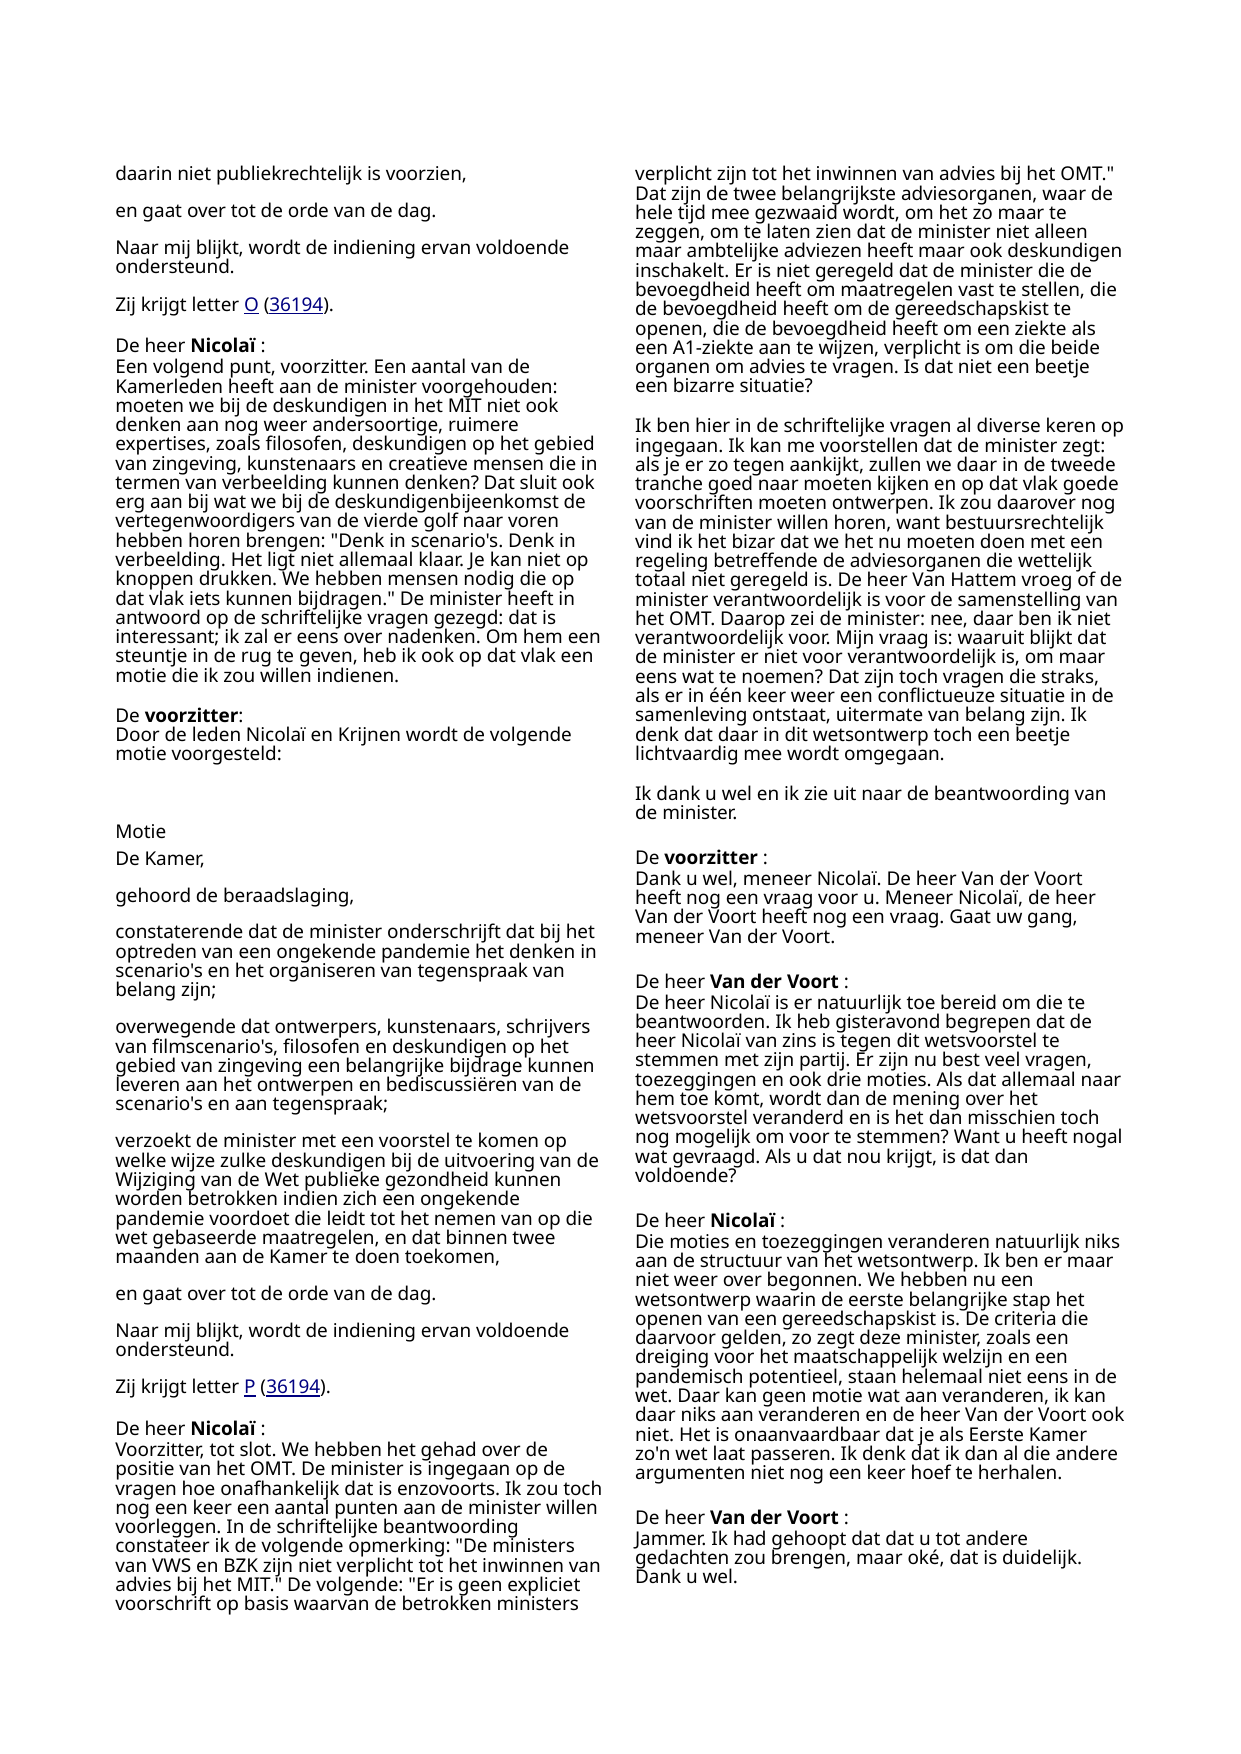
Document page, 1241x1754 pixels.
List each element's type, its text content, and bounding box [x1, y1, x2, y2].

text De heer Van der Voort : [635, 1504, 1125, 1530]
text Door de leden Nicolaï en Krijnen wordt de volgende motie voorgesteld: [115, 726, 605, 764]
text Jammer. Ik had gehoopt dat dat u tot andere gedachten zou brengen, maar oké, dat is duidelijk. Dank u wel. [635, 1530, 1125, 1588]
text constaterende dat de minister onderschrijft dat bij het optreden van een ongekende pandemie het denken in scenario's en het organiseren van tegenspraak van belang zijn; [115, 923, 605, 1001]
text gehoord de beraadslaging, [115, 887, 605, 906]
text verzoekt de minister met een voorstel te komen op welke wijze zulke deskundigen bij de uitvoering van de Wijziging van de Wet publieke gezondheid kunnen worden betrokken indien zich een ongekende pandemie voordoet die leidt tot het nemen van op die wet gebaseerde maatregelen, en dat binnen twee maanden aan de Kamer te doen toekomen, [115, 1132, 605, 1267]
text Ik dank u wel en ik zie uit naar de beantwoording van de minister. [635, 785, 1125, 823]
text Zij krijgt letter O (36194). [115, 296, 605, 315]
text De voorzitter: [115, 707, 605, 726]
text De heer Nicolaï is er natuurlijk toe bereid om die te beantwoorden. Ik heb gisteravond begrepen dat de heer Nicolaï van zins is tegen dit wetsvoorstel te stemmen met zijn partij. Er zijn nu best veel vragen, toezeggingen en ook drie moties. Als dat allemaal naar hem toe komt, wordt dan de mening over het wetsvoorstel veranderd en is het dan misschien toch nog mogelijk om voor te stemmen? Want u heeft nogal wat gevraagd. Als u dat nou krijgt, is dat dan voldoende? [635, 994, 1125, 1186]
text Naar mij blijkt, wordt de indiening ervan voldoende ondersteund. [115, 239, 605, 278]
text De heer Nicolaï : [115, 1415, 605, 1441]
text De voorzitter : [635, 844, 1125, 870]
text De Kamer, [115, 849, 605, 869]
text verplicht zijn tot het inwinnen van advies bij het OMT." Dat zijn de twee belangrijkste adviesorganen, waar de hele tijd mee gezwaaid wordt, om het zo maar te zeggen, om te laten zien dat de minister niet alleen maar ambtelijke adviezen heeft maar ook deskundigen inschakelt. Er is niet geregeld dat de minister die de bevoegdheid heeft om maatregelen vast te stellen, die de bevoegdheid heeft om de gereedschapskist te openen, die de bevoegdheid heeft om een ziekte als een A1-ziekte aan te wijzen, verplicht is om die beide organen om advies te vragen. Is dat niet een beetje een bizarre situatie? [635, 165, 1125, 397]
text daarin niet publiekrechtelijk is voorzien, [115, 165, 605, 184]
text Dank u wel, meneer Nicolaï. De heer Van der Voort heeft nog een vraag voor u. Meneer Nicolaï, de heer Van der Voort heeft nog een vraag. Gaat uw gang, meneer Van der Voort. [635, 870, 1125, 947]
text Een volgend punt, voorzitter. Een aantal van de Kamerleden heeft aan de minister voorgehouden: moeten we bij de deskundigen in het MIT niet ook denken aan nog weer andersoortige, ruimere expertises, zoals filosofen, deskundigen op het gebied van zingeving, kunstenaars en creatieve mensen die in termen van verbeelding kunnen denken? Dat sluit ook erg aan bij wat we bij de deskundigenbijeenkomst de vertegenwoordigers van de vierde golf naar voren hebben horen brengen: "Denk in scenario's. Denk in verbeelding. Het ligt niet allemaal klaar. Je kan niet op knoppen drukken. We hebben mensen nodig die op dat vlak iets kunnen bijdragen." De minister heeft in antwoord op de schriftelijke vragen gezegd: dat is interessant; ik zal er eens over nadenken. Om hem een steuntje in de rug te geven, heb ik ook op dat vlak een motie die ik zou willen indienen. [115, 358, 605, 686]
text Zij krijgt letter P (36194). [115, 1378, 605, 1397]
text Die moties en toezeggingen veranderen natuurlijk niks aan de structuur van het wetsontwerp. Ik ben er maar niet weer over begonnen. We hebben nu een wetsontwerp waarin de eerste belangrijke stap het openen van een gereedschapskist is. De criteria die daarvoor gelden, zo zegt deze minister, zoals een dreiging voor het maatschappelijk welzijn en een pandemisch potentieel, staan helemaal niet eens in de wet. Daar kan geen motie wat aan veranderen, ik kan daar niks aan veranderen en de heer Van der Voort ook niet. Het is onaanvaardbaar dat je als Eerste Kamer zo'n wet laat passeren. Ik denk dat ik dan al die andere argumenten niet nog een keer hoef te herhalen. [635, 1233, 1125, 1483]
text De heer Nicolaï : [635, 1207, 1125, 1233]
text overwegende dat ontwerpers, kunstenaars, schrijvers van filmscenario's, filosofen en deskundigen op het gebied van zingeving een belangrijke bijdrage kunnen leveren aan het ontwerpen en bediscussiëren van de scenario's en aan tegenspraak; [115, 1018, 605, 1115]
text en gaat over tot de orde van de dag. [115, 202, 605, 222]
text De heer Van der Voort : [635, 968, 1125, 994]
text De heer Nicolaï : [115, 333, 605, 358]
text Motie [115, 818, 605, 844]
text en gaat over tot de orde van de dag. [115, 1285, 605, 1304]
text Naar mij blijkt, wordt de indiening ervan voldoende ondersteund. [115, 1322, 605, 1361]
text Voorzitter, tot slot. We hebben het gehad over de positie van het OMT. De minister is ingegaan op de vragen hoe onafhankelijk dat is enzovoorts. Ik zou toch nog een keer een aantal punten aan de minister willen voorleggen. In de schriftelijke beantwoording constateer ik de volgende opmerking: "De ministers van VWS en BZK zijn niet verplicht tot het inwinnen van advies bij het MIT." De volgende: "Er is geen expliciet voorschrift op basis waarvan de betrokken ministers [115, 1441, 605, 1614]
text Ik ben hier in de schriftelijke vragen al diverse keren op ingegaan. Ik kan me voorstellen dat de minister zegt: als je er zo tegen aankijkt, zullen we daar in de tweede tranche goed naar moeten kijken en op dat vlak goede voorschriften moeten ontwerpen. Ik zou daarover nog van de minister willen horen, want bestuursrechtelijk vind ik het bizar dat we het nu moeten doen met een regeling betreffende de adviesorganen die wettelijk totaal niet geregeld is. De heer Van Hattem vroeg of de minister verantwoordelijk is voor de samenstelling van het OMT. Daarop zei de minister: nee, daar ben ik niet verantwoordelijk voor. Mijn vraag is: waaruit blijkt dat de minister er niet voor verantwoordelijk is, om maar eens wat te noemen? Dat zijn toch vragen die straks, als er in één keer weer een conflictueuze situatie in de samenleving ontstaat, uitermate van belang zijn. Ik denk dat daar in dit wetsontwerp toch een beetje lichtvaardig mee wordt omgegaan. [635, 417, 1125, 764]
